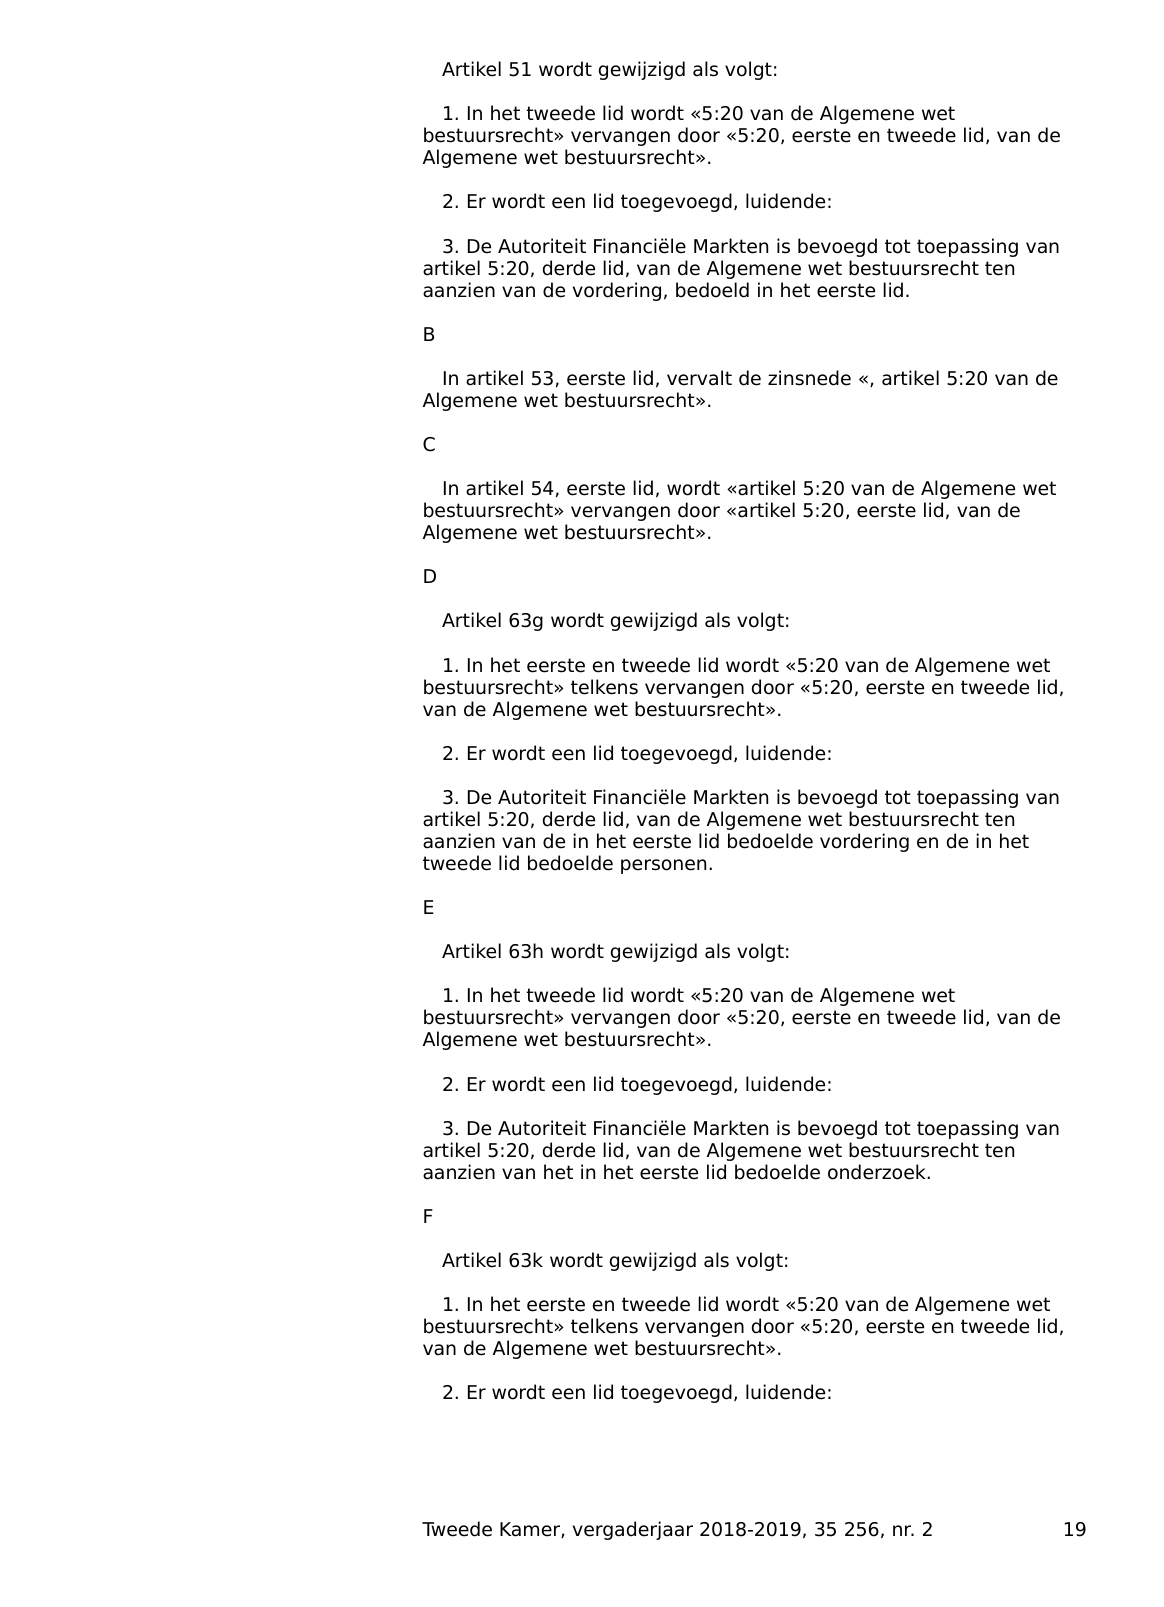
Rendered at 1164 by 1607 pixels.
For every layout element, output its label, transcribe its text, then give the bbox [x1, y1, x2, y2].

text 2. Er wordt een lid toegevoegd, luidende: [422, 1382, 1087, 1404]
text 3. De Autoriteit Financiële Markten is bevoegd tot toepassing van artikel 5:20, derde lid, van de Algemene wet bestuursrecht ten aanzien van de vordering, bedoeld in het eerste lid. [422, 236, 1087, 301]
text 2. Er wordt een lid toegevoegd, luidende: [422, 191, 1087, 213]
text Artikel 51 wordt gewijzigd als volgt: [422, 59, 1087, 81]
text 3. De Autoriteit Financiële Markten is bevoegd tot toepassing van artikel 5:20, derde lid, van de Algemene wet bestuursrecht ten aanzien van de in het eerste lid bedoelde vordering en de in het tweede lid bedoelde personen. [422, 787, 1087, 875]
text Artikel 63k wordt gewijzigd als volgt: [422, 1250, 1087, 1272]
text In artikel 53, eerste lid, vervalt de zinsnede «, artikel 5:20 van de Algemene wet bestuursrecht». [422, 368, 1087, 412]
text 1. In het eerste en tweede lid wordt «5:20 van de Algemene wet bestuursrecht» telkens vervangen door «5:20, eerste en tweede lid, van de Algemene wet bestuursrecht». [422, 654, 1087, 721]
text 1. In het tweede lid wordt «5:20 van de Algemene wet bestuursrecht» vervangen door «5:20, eerste en tweede lid, van de Algemene wet bestuursrecht». [422, 985, 1087, 1051]
text E [422, 897, 1087, 919]
text C [422, 434, 1087, 456]
text Artikel 63h wordt gewijzigd als volgt: [422, 941, 1087, 963]
text D [422, 566, 1087, 588]
text In artikel 54, eerste lid, wordt «artikel 5:20 van de Algemene wet bestuursrecht» vervangen door «artikel 5:20, eerste lid, van de Algemene wet bestuursrecht». [422, 478, 1087, 544]
text F [422, 1206, 1087, 1228]
text 1. In het eerste en tweede lid wordt «5:20 van de Algemene wet bestuursrecht» telkens vervangen door «5:20, eerste en tweede lid, van de Algemene wet bestuursrecht». [422, 1294, 1087, 1360]
text Artikel 63g wordt gewijzigd als volgt: [422, 610, 1087, 632]
text 2. Er wordt een lid toegevoegd, luidende: [422, 743, 1087, 765]
text 2. Er wordt een lid toegevoegd, luidende: [422, 1073, 1087, 1095]
text 1. In het tweede lid wordt «5:20 van de Algemene wet bestuursrecht» vervangen door «5:20, eerste en tweede lid, van de Algemene wet bestuursrecht». [422, 103, 1087, 169]
text B [422, 324, 1087, 346]
text 3. De Autoriteit Financiële Markten is bevoegd tot toepassing van artikel 5:20, derde lid, van de Algemene wet bestuursrecht ten aanzien van het in het eerste lid bedoelde onderzoek. [422, 1118, 1087, 1183]
